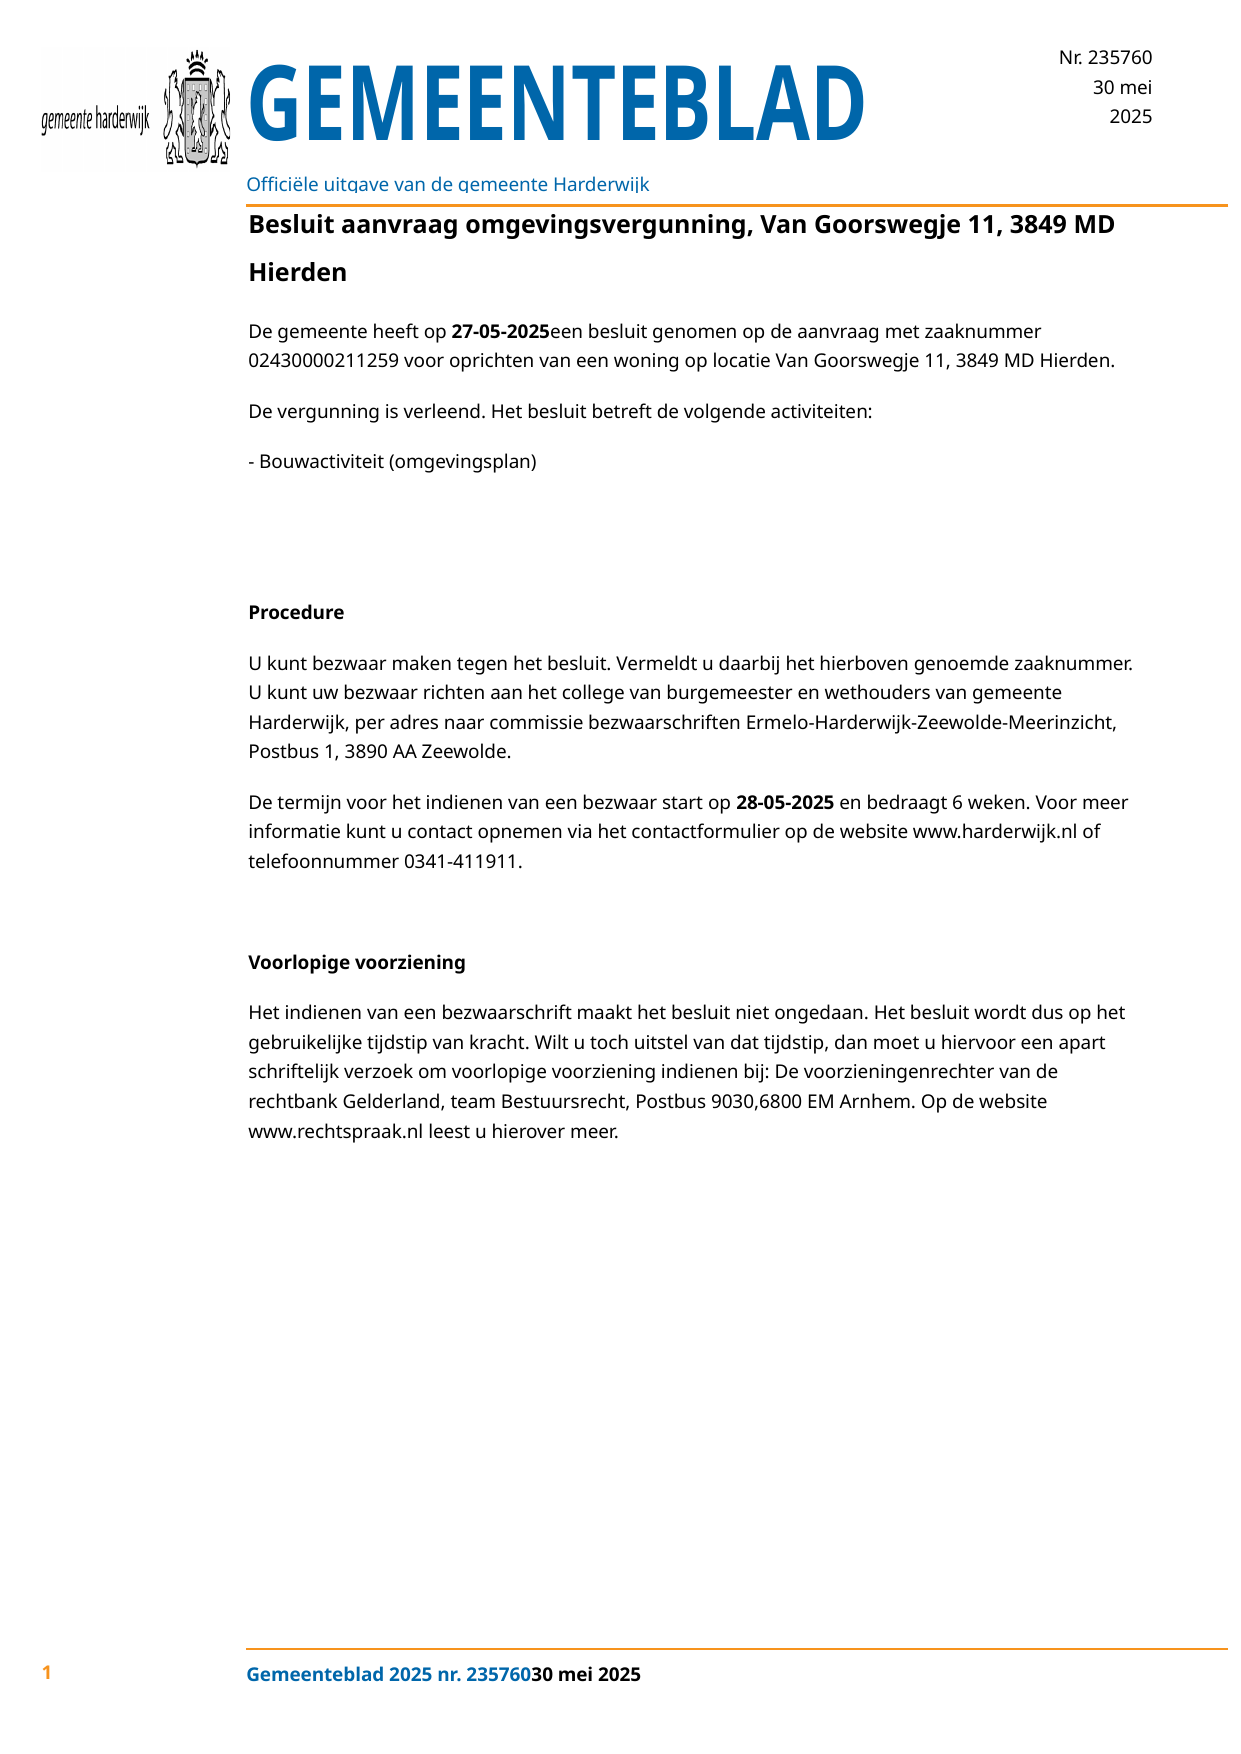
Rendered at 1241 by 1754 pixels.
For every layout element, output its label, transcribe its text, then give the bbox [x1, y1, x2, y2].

text - Bouwactiviteit (omgevingsplan) [248, 448, 1152, 474]
text De gemeente heeft op 27-05-2025een besluit genomen op de aanvraag met zaaknummer 02430000211259 voor oprichten van een woning op locatie Van Goorswegje 11, 3849 MD Hierden. [248, 318, 1152, 373]
text De vergunning is verleend. Het besluit betreft de volgende activiteiten: [248, 398, 1152, 424]
picture [41, 47, 231, 172]
text Besluit aanvraag omgevingsvergunning, Van Goorswegje 11, 3849 MD Hierden [248, 207, 1152, 288]
text Procedure [248, 599, 1152, 625]
text Voorlopige voorziening [248, 949, 1152, 975]
text Het indienen van een bezwaarschrift maakt het besluit niet ongedaan. Het besluit wordt dus op het gebruikelijke tijdstip van kracht. Wilt u toch uitstel van dat tijdstip, dan moet u hiervoor een apart schriftelijk verzoek om voorlopige voorziening indienen bij: De voorzieningenrechter van de rechtbank Gelderland, team Bestuursrecht, Postbus 9030,6800 EM Arnhem. Op de website www.rechtspraak.nl leest u hierover meer. [248, 999, 1152, 1144]
text U kunt bezwaar maken tegen het besluit. Vermeldt u daarbij het hierboven genoemde zaaknummer. U kunt uw bezwaar richten aan het college van burgemeester en wethouders van gemeente Harderwijk, per adres naar commissie bezwaarschriften Ermelo-Harderwijk-Zeewolde-Meerinzicht, Postbus 1, 3890 AA Zeewolde. [248, 650, 1152, 764]
text De termijn voor het indienen van een bezwaar start op 28-05-2025 en bedraagt 6 weken. Voor meer informatie kunt u contact opnemen via het contactformulier op de website www.harderwijk.nl of telefoonnummer 0341-411911. [248, 789, 1152, 874]
